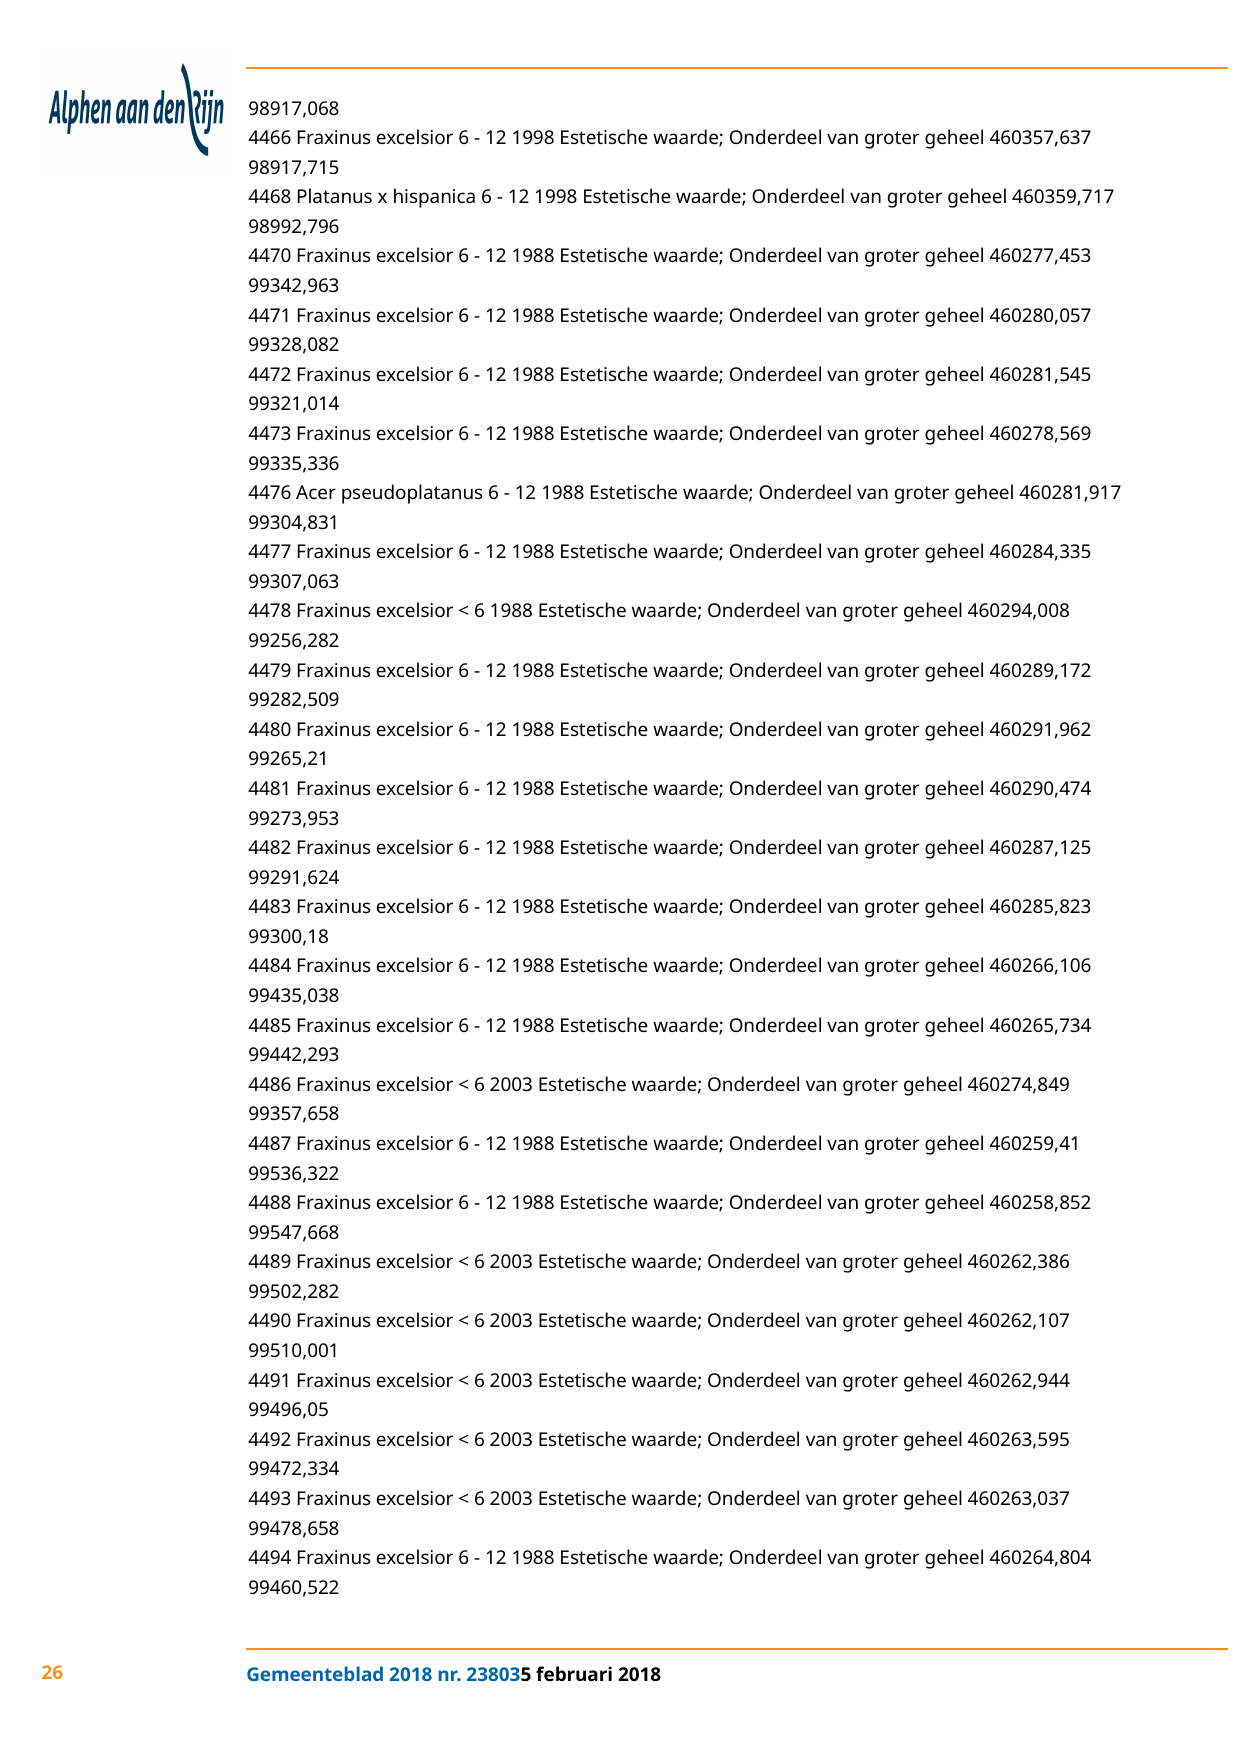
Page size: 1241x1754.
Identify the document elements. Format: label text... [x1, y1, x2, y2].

text 4478 Fraxinus excelsior < 6 1988 Estetische waarde; Onderdeel van groter geheel 460294,008 99256,282 [248, 598, 1152, 653]
text 4486 Fraxinus excelsior < 6 2003 Estetische waarde; Onderdeel van groter geheel 460274,849 99357,658 [248, 1071, 1152, 1126]
text 4485 Fraxinus excelsior 6 - 12 1988 Estetische waarde; Onderdeel van groter geheel 460265,734 99442,293 [248, 1012, 1152, 1067]
text 4470 Fraxinus excelsior 6 - 12 1988 Estetische waarde; Onderdeel van groter geheel 460277,453 99342,963 [248, 243, 1152, 298]
text 98917,068 [248, 95, 1152, 121]
picture [41, 47, 231, 172]
text 4473 Fraxinus excelsior 6 - 12 1988 Estetische waarde; Onderdeel van groter geheel 460278,569 99335,336 [248, 420, 1152, 476]
text 4468 Platanus x hispanica 6 - 12 1998 Estetische waarde; Onderdeel van groter geheel 460359,717 98992,796 [248, 183, 1152, 239]
text 4482 Fraxinus excelsior 6 - 12 1988 Estetische waarde; Onderdeel van groter geheel 460287,125 99291,624 [248, 834, 1152, 890]
text 4466 Fraxinus excelsior 6 - 12 1998 Estetische waarde; Onderdeel van groter geheel 460357,637 98917,715 [248, 124, 1152, 180]
text 4471 Fraxinus excelsior 6 - 12 1988 Estetische waarde; Onderdeel van groter geheel 460280,057 99328,082 [248, 302, 1152, 357]
text 4493 Fraxinus excelsior < 6 2003 Estetische waarde; Onderdeel van groter geheel 460263,037 99478,658 [248, 1485, 1152, 1541]
text 4489 Fraxinus excelsior < 6 2003 Estetische waarde; Onderdeel van groter geheel 460262,386 99502,282 [248, 1248, 1152, 1304]
text 4490 Fraxinus excelsior < 6 2003 Estetische waarde; Onderdeel van groter geheel 460262,107 99510,001 [248, 1308, 1152, 1363]
text 4480 Fraxinus excelsior 6 - 12 1988 Estetische waarde; Onderdeel van groter geheel 460291,962 99265,21 [248, 716, 1152, 771]
text 4484 Fraxinus excelsior 6 - 12 1988 Estetische waarde; Onderdeel van groter geheel 460266,106 99435,038 [248, 953, 1152, 1008]
text 4488 Fraxinus excelsior 6 - 12 1988 Estetische waarde; Onderdeel van groter geheel 460258,852 99547,668 [248, 1189, 1152, 1245]
text 4472 Fraxinus excelsior 6 - 12 1988 Estetische waarde; Onderdeel van groter geheel 460281,545 99321,014 [248, 361, 1152, 416]
text 4477 Fraxinus excelsior 6 - 12 1988 Estetische waarde; Onderdeel van groter geheel 460284,335 99307,063 [248, 538, 1152, 594]
text 4487 Fraxinus excelsior 6 - 12 1988 Estetische waarde; Onderdeel van groter geheel 460259,41 99536,322 [248, 1130, 1152, 1186]
text 4481 Fraxinus excelsior 6 - 12 1988 Estetische waarde; Onderdeel van groter geheel 460290,474 99273,953 [248, 775, 1152, 831]
text 4494 Fraxinus excelsior 6 - 12 1988 Estetische waarde; Onderdeel van groter geheel 460264,804 99460,522 [248, 1544, 1152, 1600]
text 4492 Fraxinus excelsior < 6 2003 Estetische waarde; Onderdeel van groter geheel 460263,595 99472,334 [248, 1426, 1152, 1481]
text 4476 Acer pseudoplatanus 6 - 12 1988 Estetische waarde; Onderdeel van groter geheel 460281,917 99304,831 [248, 479, 1152, 535]
text 4491 Fraxinus excelsior < 6 2003 Estetische waarde; Onderdeel van groter geheel 460262,944 99496,05 [248, 1367, 1152, 1422]
text 4479 Fraxinus excelsior 6 - 12 1988 Estetische waarde; Onderdeel van groter geheel 460289,172 99282,509 [248, 657, 1152, 712]
text 4483 Fraxinus excelsior 6 - 12 1988 Estetische waarde; Onderdeel van groter geheel 460285,823 99300,18 [248, 893, 1152, 949]
